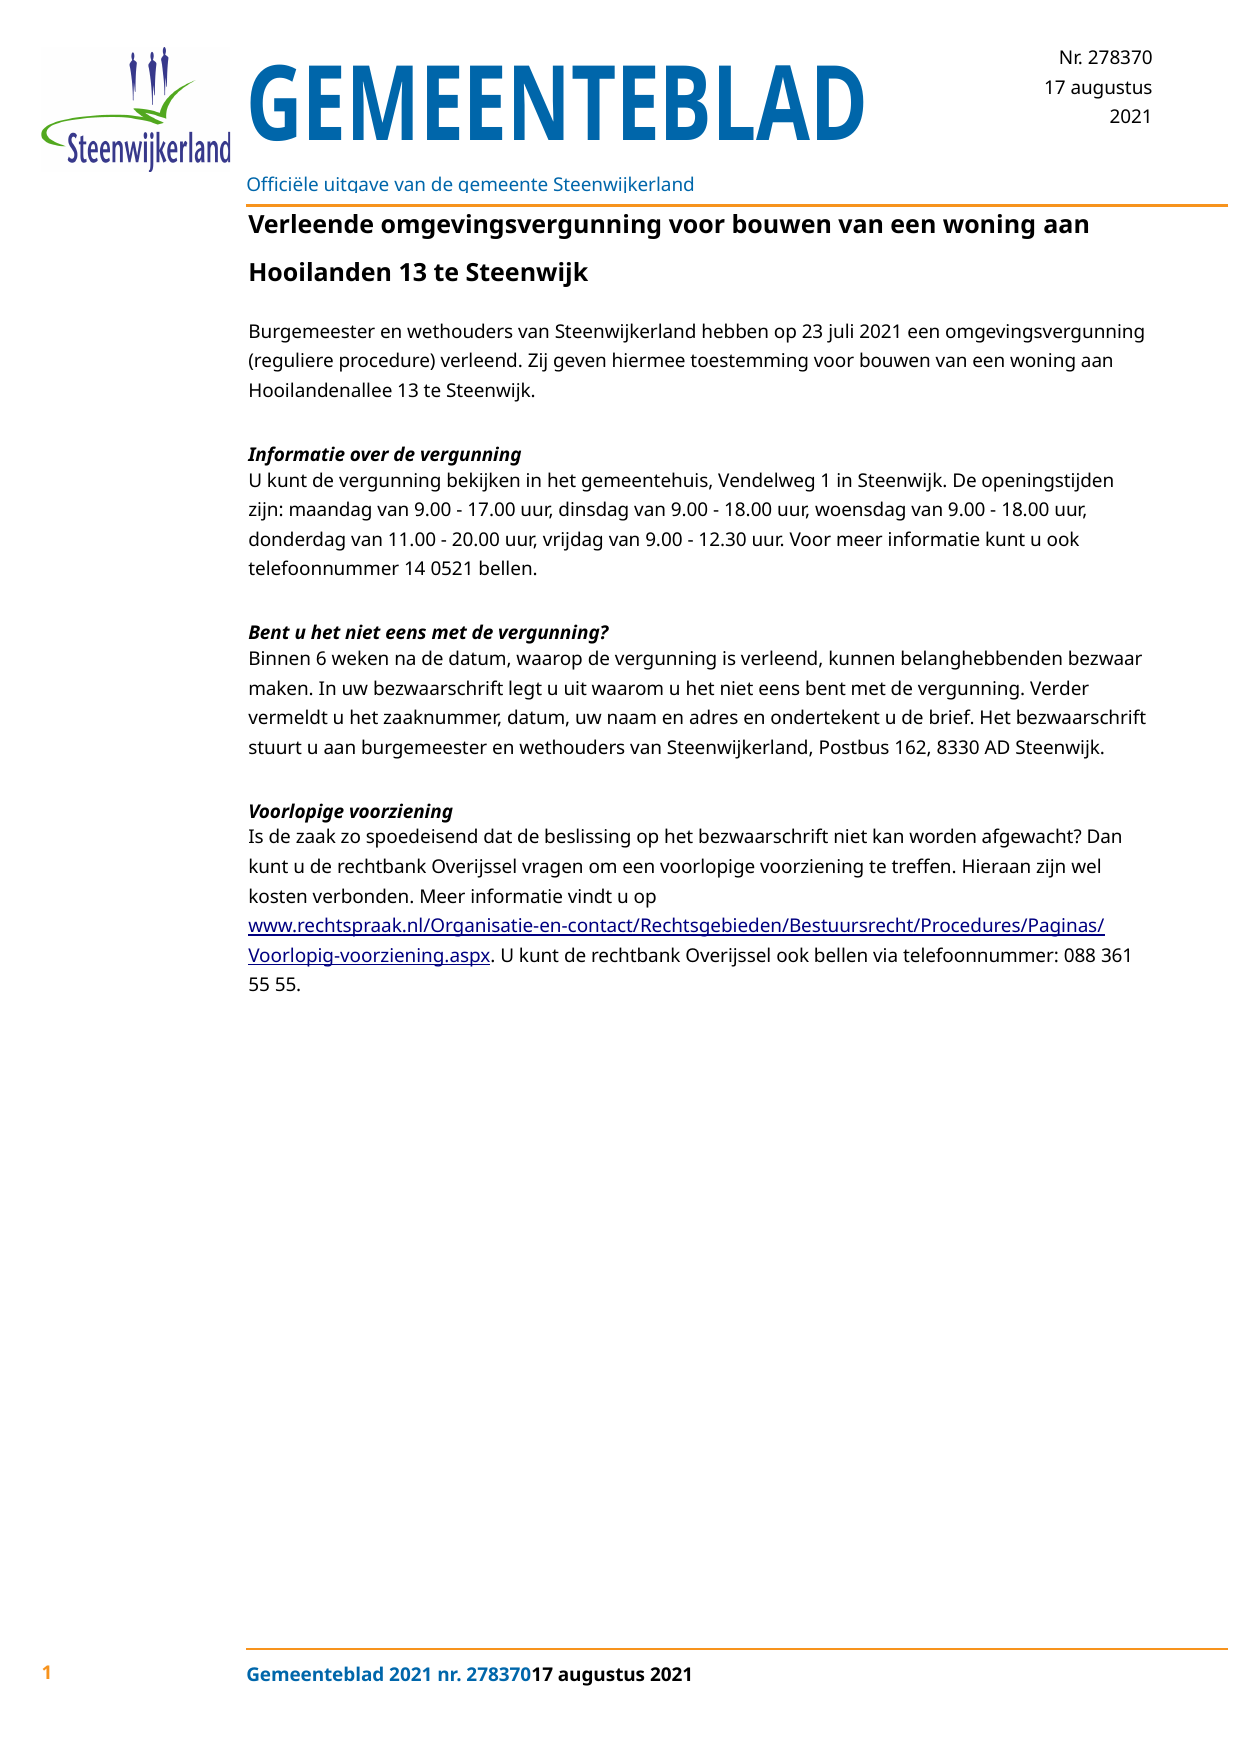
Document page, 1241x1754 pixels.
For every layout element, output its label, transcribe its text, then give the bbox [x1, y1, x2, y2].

text U kunt de vergunning bekijken in het gemeentehuis, Vendelweg 1 in Steenwijk. De openingstijden zijn: maandag van 9.00 - 17.00 uur, dinsdag van 9.00 - 18.00 uur, woensdag van 9.00 - 18.00 uur, donderdag van 11.00 - 20.00 uur, vrijdag van 9.00 - 12.30 uur. Voor meer informatie kunt u ook telefoonnummer 14 0521 bellen. [248, 467, 1152, 581]
picture [41, 47, 231, 172]
text Voorlopige voorziening [248, 798, 1152, 824]
text Burgemeester en wethouders van Steenwijkerland hebben op 23 juli 2021 een omgevingsvergunning (reguliere procedure) verleend. Zij geven hiermee toestemming voor bouwen van een woning aan Hooilandenallee 13 te Steenwijk. [248, 318, 1152, 403]
text Informatie over de vergunning [248, 441, 1152, 467]
text Bent u het niet eens met de vergunning? [248, 619, 1152, 645]
text Verleende omgevingsvergunning voor bouwen van een woning aan Hooilanden 13 te Steenwijk [248, 207, 1152, 288]
text Binnen 6 weken na de datum, waarop de vergunning is verleend, kunnen belanghebbenden bezwaar maken. In uw bezwaarschrift legt u uit waarom u het niet eens bent met de vergunning. Verder vermeldt u het zaaknummer, datum, uw naam en adres en ondertekent u de brief. Het bezwaarschrift stuurt u aan burgemeester en wethouders van Steenwijkerland, Postbus 162, 8330 AD Steenwijk. [248, 645, 1152, 760]
text Is de zaak zo spoedeisend dat de beslissing op het bezwaarschrift niet kan worden afgewacht? Dan kunt u de rechtbank Overijssel vragen om een voorlopige voorziening te treffen. Hieraan zijn wel kosten verbonden. Meer informatie vindt u op www.rechtspraak.nl/Organisatie-en-contact/Rechtsgebieden/Bestuursrecht/Procedures/Paginas/Voorlopig-voorziening.aspx. U kunt de rechtbank Overijssel ook bellen via telefoonnummer: 088 361 55 55. [248, 824, 1152, 997]
